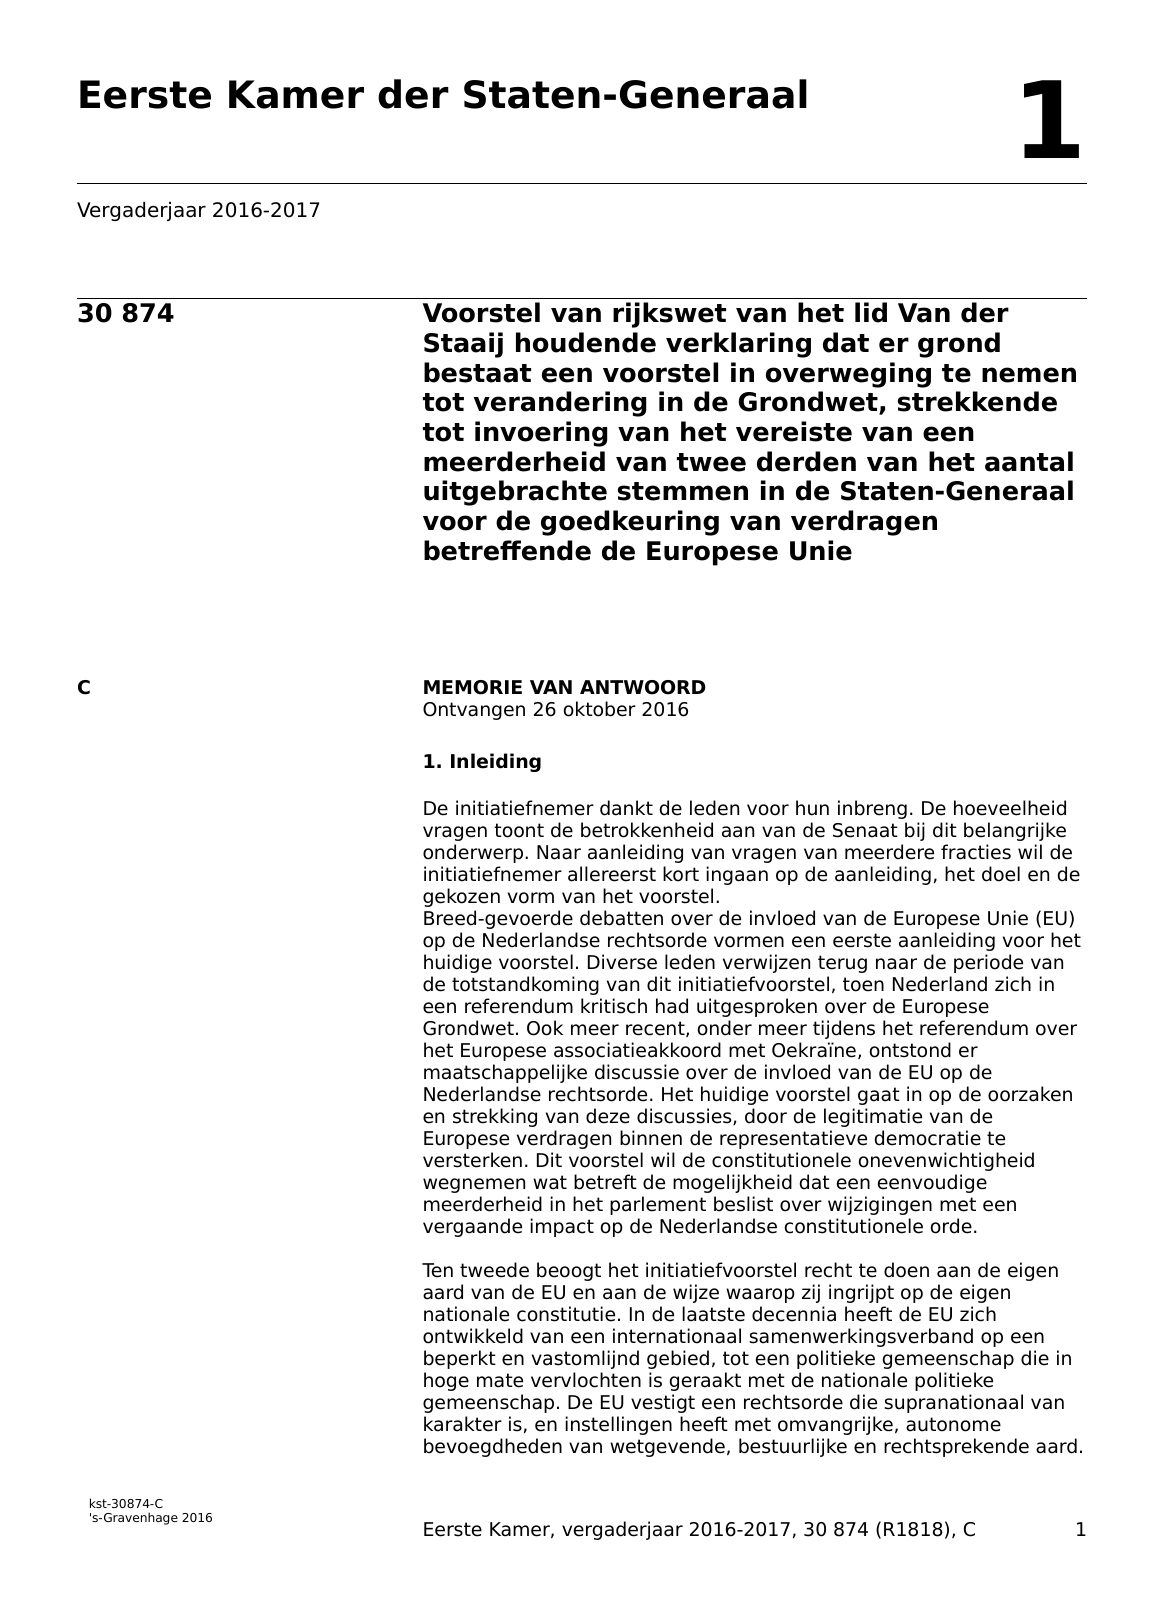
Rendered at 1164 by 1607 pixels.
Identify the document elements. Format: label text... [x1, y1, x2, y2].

text Breed-gevoerde debatten over de invloed van de Europese Unie (EU) op de Nederlandse rechtsorde vormen een eerste aanleiding voor het huidige voorstel. Diverse leden verwijzen terug naar de periode van de totstandkoming van dit initiatiefvoorstel, toen Nederland zich in een referendum kritisch had uitgesproken over de Europese Grondwet. Ook meer recent, onder meer tijdens het referendum over het Europese associatieakkoord met Oekraïne, ontstond er maatschappelijke discussie over de invloed van de EU op de Nederlandse rechtsorde. Het huidige voorstel gaat in op de oorzaken en strekking van deze discussies, door de legitimatie van de Europese verdragen binnen de representatieve democratie te versterken. Dit voorstel wil de constitutionele onevenwichtigheid wegnemen wat betreft de mogelijkheid dat een eenvoudige meerderheid in het parlement beslist over wijzigingen met een vergaande impact op de Nederlandse constitutionele orde. [422, 908, 1087, 1238]
subtitle 30 874 Voorstel van rijkswet van het lid Van der Staaij houdende verklaring dat er grond bestaat een voorstel in overweging te nemen tot verandering in de Grondwet, strekkende tot invoering van het vereiste van een meerderheid van twee derden van het aantal uitgebrachte stemmen in de Staten-Generaal voor de goedkeuring van verdragen betreffende de Europese Unie [77, 299, 1087, 566]
text Ten tweede beoogt het initiatiefvoorstel recht te doen aan de eigen aard van de EU en aan de wijze waarop zij ingrijpt op de eigen nationale constitutie. In de laatste decennia heeft de EU zich ontwikkeld van een internationaal samenwerkingsverband op een beperkt en vastomlijnd gebied, tot een politieke gemeenschap die in hoge mate vervlochten is geraakt met de nationale politieke gemeenschap. De EU vestigt een rechtsorde die supranationaal van karakter is, en instellingen heeft met omvangrijke, autonome bevoegdheden van wetgevende, bestuurlijke en rechtsprekende aard. [422, 1260, 1087, 1458]
table_cell Vergaderjaar 2016-2017 [77, 184, 1087, 298]
subtitle C MEMORIE VAN ANTWOORD [77, 677, 1087, 699]
text Ontvangen 26 oktober 2016 [422, 699, 1087, 721]
text 's-Gravenhage 2016 [88, 1511, 323, 1525]
text kst-30874-C [88, 1497, 323, 1511]
table_header 1 [886, 59, 1087, 183]
table_header Eerste Kamer der Staten-Generaal [77, 59, 886, 183]
subtitle 1. Inleiding [422, 751, 1087, 773]
text De initiatiefnemer dankt de leden voor hun inbreng. De hoeveelheid vragen toont de betrokkenheid aan van de Senaat bij dit belangrijke onderwerp. Naar aanleiding van vragen van meerdere fracties wil de initiatiefnemer allereerst kort ingaan op de aanleiding, het doel en de gekozen vorm van het voorstel. [422, 798, 1087, 908]
